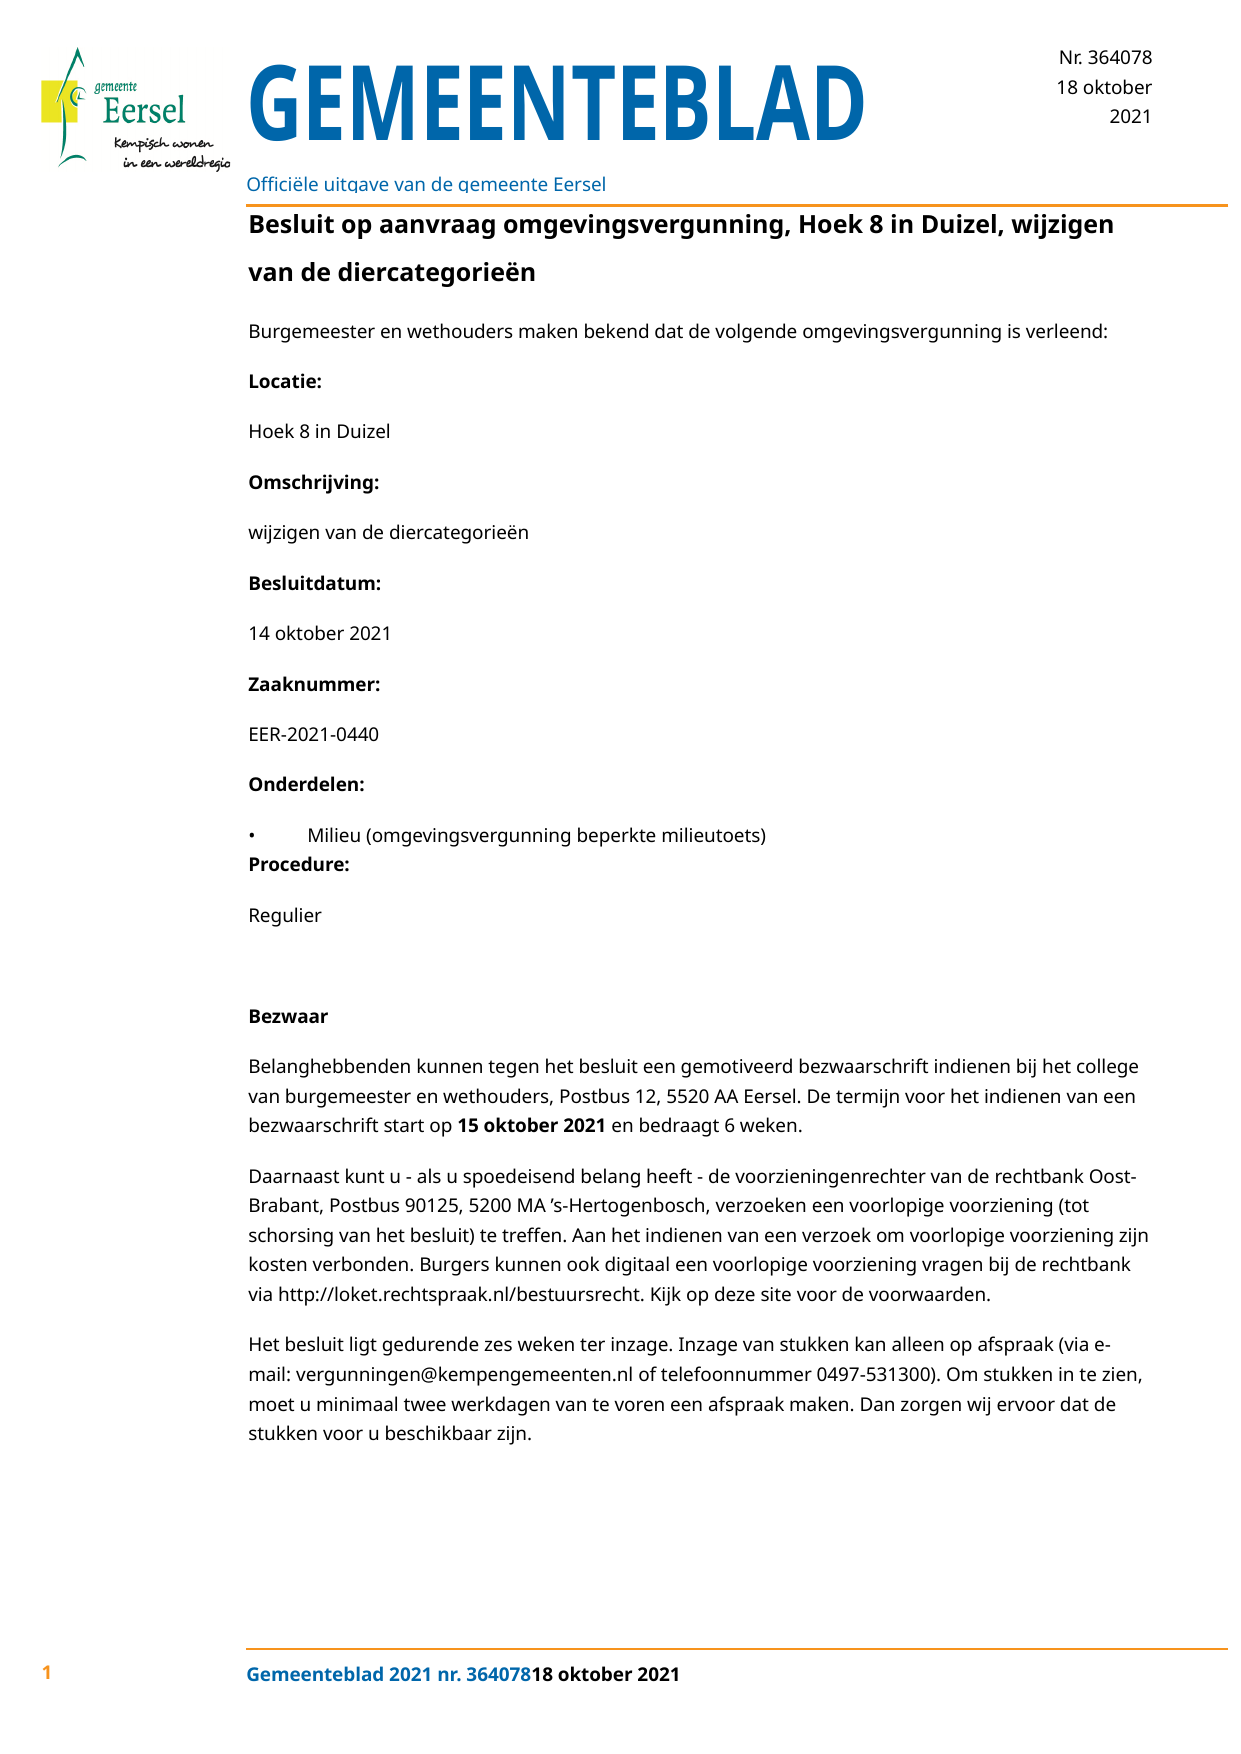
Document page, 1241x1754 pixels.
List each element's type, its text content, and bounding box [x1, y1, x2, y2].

list Milieu (omgevingsvergunning beperkte milieutoets) [248, 822, 1152, 848]
text Onderdelen: [248, 772, 1152, 797]
text EER-2021-0440 [248, 721, 1152, 747]
text Bezwaar [248, 1003, 1152, 1029]
text Besluit op aanvraag omgevingsvergunning, Hoek 8 in Duizel, wijzigen van de diercategorieën [248, 207, 1152, 288]
text Belanghebbenden kunnen tegen het besluit een gemotiveerd bezwaarschrift indienen bij het college van burgemeester en wethouders, Postbus 12, 5520 AA Eersel. De termijn voor het indienen van een bezwaarschrift start op 15 oktober 2021 en bedraagt 6 weken. [248, 1053, 1152, 1138]
picture [41, 47, 231, 172]
text 14 oktober 2021 [248, 620, 1152, 646]
text Locatie: [248, 368, 1152, 394]
text Besluitdatum: [248, 570, 1152, 596]
text Hoek 8 in Duizel [248, 419, 1152, 444]
text Burgemeester en wethouders maken bekend dat de volgende omgevingsvergunning is verleend: [248, 318, 1152, 344]
text Zaaknummer: [248, 671, 1152, 697]
text Het besluit ligt gedurende zes weken ter inzage. Inzage van stukken kan alleen op afspraak (via e-mail: vergunningen@kempengemeenten.nl of telefoonnummer 0497-531300). Om stukken in te zien, moet u minimaal twee werkdagen van te voren een afspraak maken. Dan zorgen wij ervoor dat de stukken voor u beschikbaar zijn. [248, 1332, 1152, 1446]
text wijzigen van de diercategorieën [248, 519, 1152, 545]
text Daarnaast kunt u - als u spoedeisend belang heeft - de voorzieningenrechter van de rechtbank Oost-Brabant, Postbus 90125, 5200 MA ’s-Hertogenbosch, verzoeken een voorlopige voorziening (tot schorsing van het besluit) te treffen. Aan het indienen van een verzoek om voorlopige voorziening zijn kosten verbonden. Burgers kunnen ook digitaal een voorlopige voorziening vragen bij de rechtbank via http://loket.rechtspraak.nl/bestuursrecht. Kijk op deze site voor de voorwaarden. [248, 1163, 1152, 1307]
text Procedure: [248, 852, 1152, 877]
text Omschrijving: [248, 469, 1152, 495]
text Regulier [248, 902, 1152, 928]
